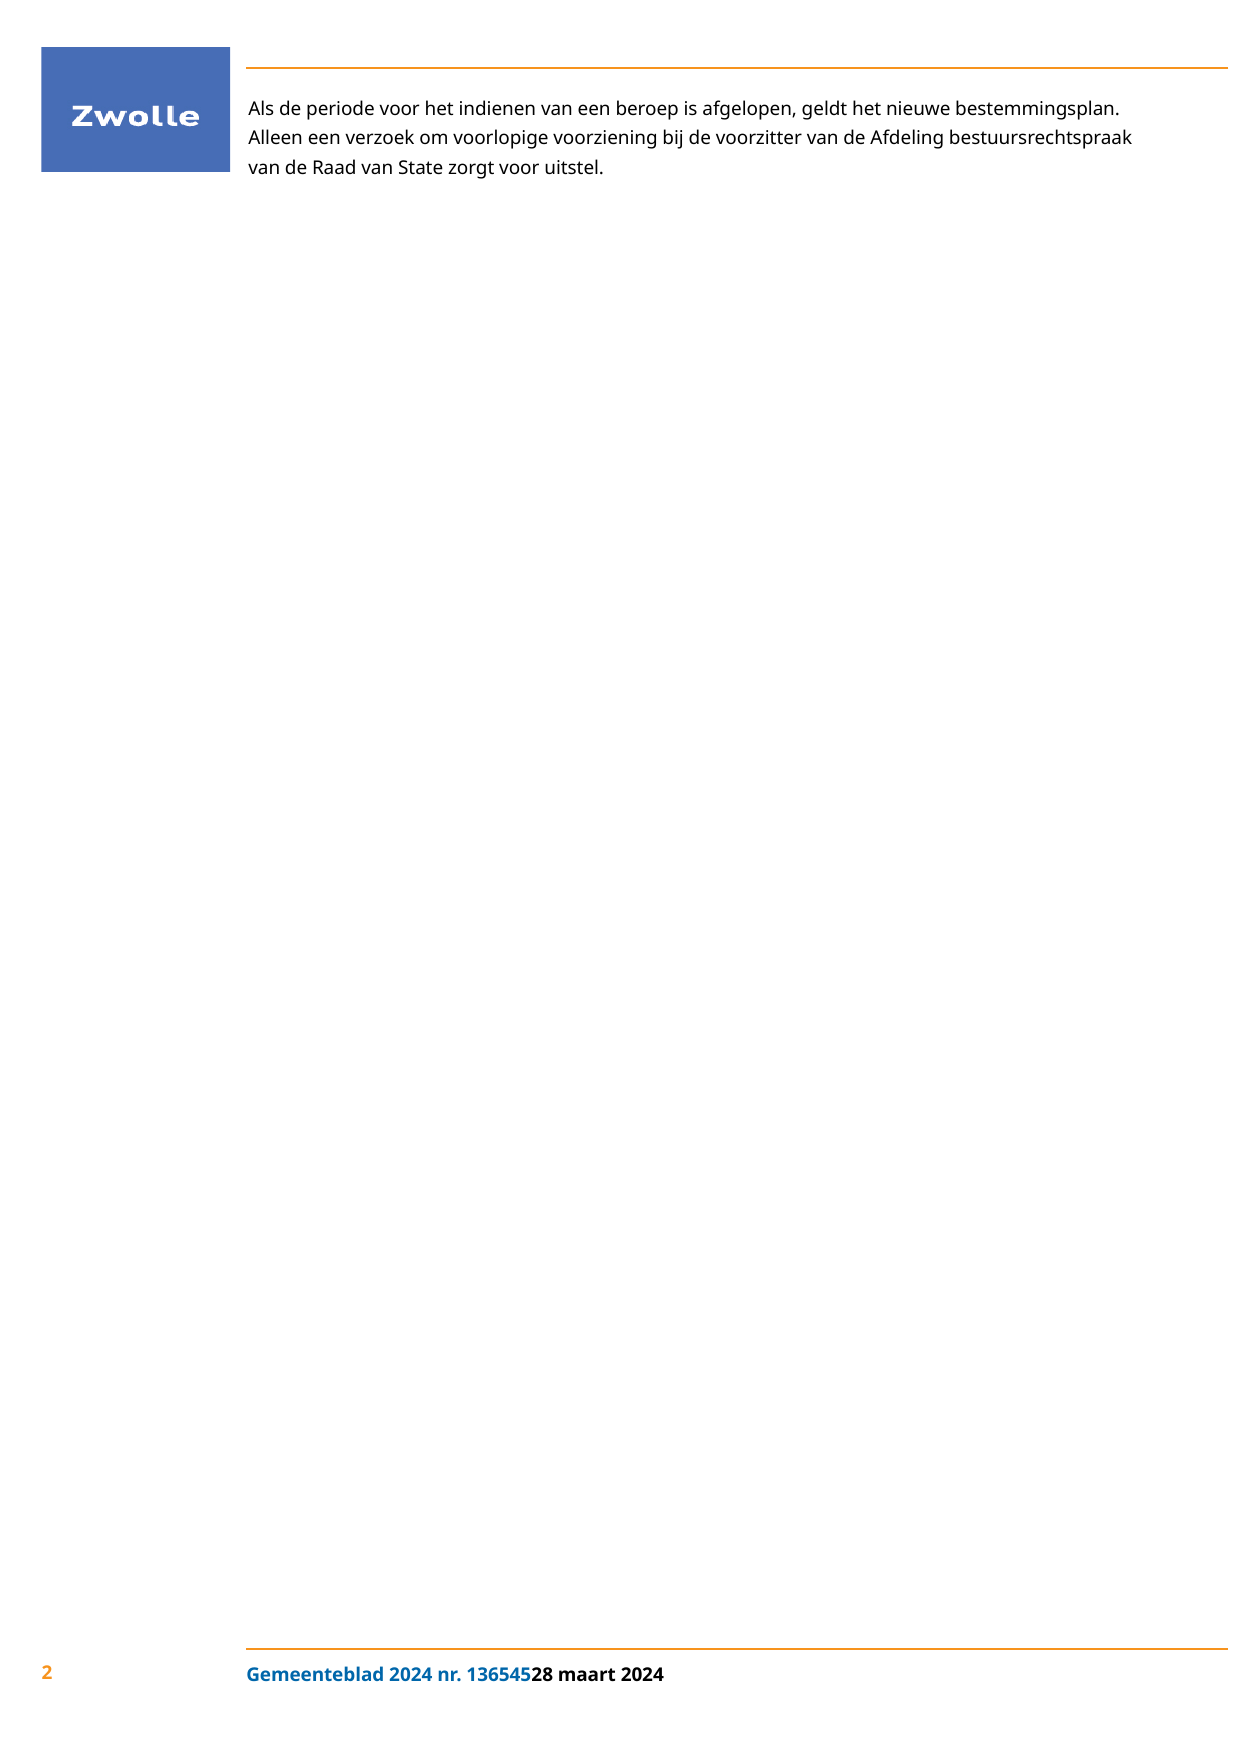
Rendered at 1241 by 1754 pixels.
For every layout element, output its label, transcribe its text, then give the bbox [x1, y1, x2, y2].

picture [41, 47, 231, 172]
text Als de periode voor het indienen van een beroep is afgelopen, geldt het nieuwe bestemmingsplan. Alleen een verzoek om voorlopige voorziening bij de voorzitter van de Afdeling bestuursrechtspraak van de Raad van State zorgt voor uitstel. [248, 95, 1152, 180]
